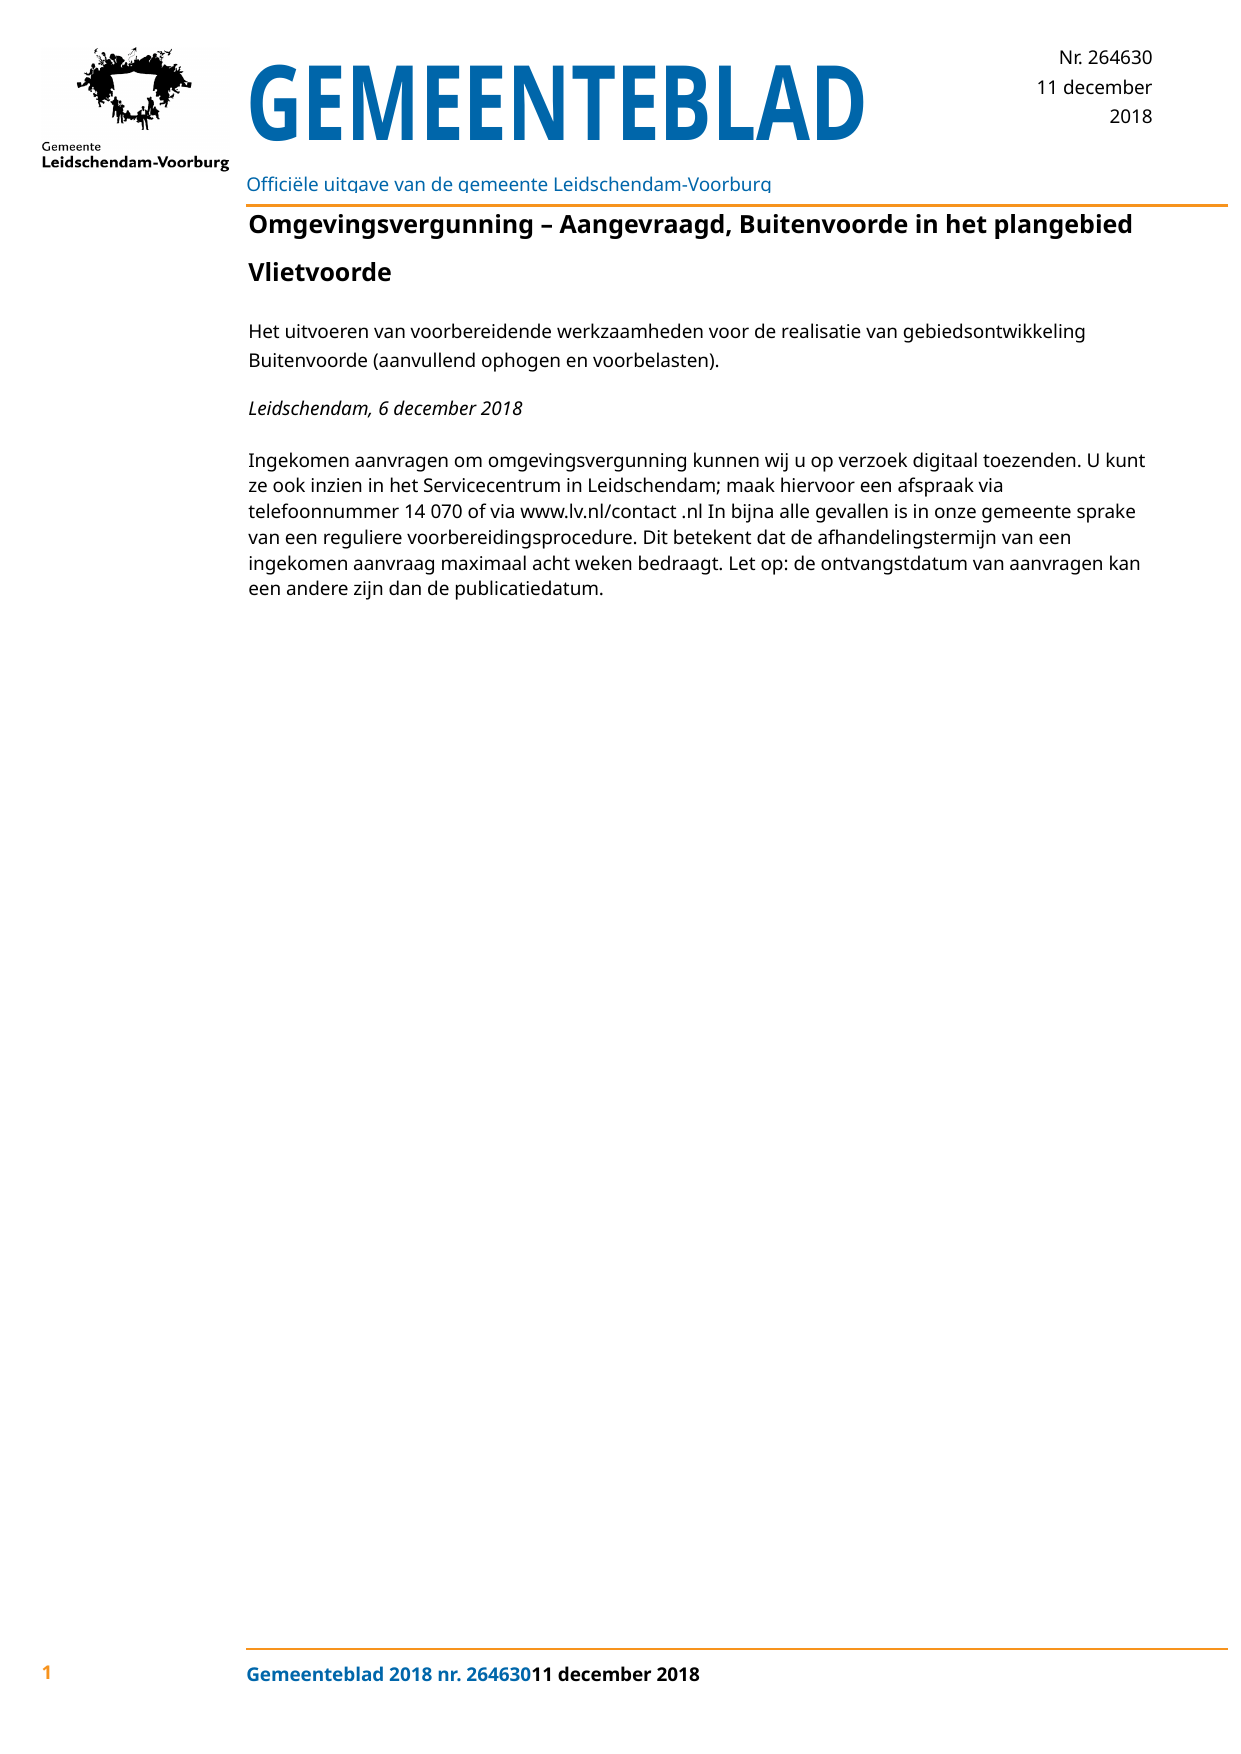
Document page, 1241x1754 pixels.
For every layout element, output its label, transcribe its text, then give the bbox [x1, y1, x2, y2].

text Omgevingsvergunning – Aangevraagd, Buitenvoorde in het plangebied Vlietvoorde [248, 207, 1152, 288]
text Het uitvoeren van voorbereidende werkzaamheden voor de realisatie van gebiedsontwikkeling Buitenvoorde (aanvullend ophogen en voorbelasten). [248, 318, 1152, 373]
picture [41, 47, 231, 172]
text Ingekomen aanvragen om omgevingsvergunning kunnen wij u op verzoek digitaal toezenden. U kunt ze ook inzien in het Servicecentrum in Leidschendam; maak hiervoor een afspraak via telefoonnummer 14 070 of via www.lv.nl/contact .nl In bijna alle gevallen is in onze gemeente sprake van een reguliere voorbereidingsprocedure. Dit betekent dat de afhandelingstermijn van een ingekomen aanvraag maximaal acht weken bedraagt. Let op: de ontvangstdatum van aanvragen kan een andere zijn dan de publicatiedatum. [248, 447, 1152, 601]
text Leidschendam, 6 december 2018 [248, 395, 1152, 421]
